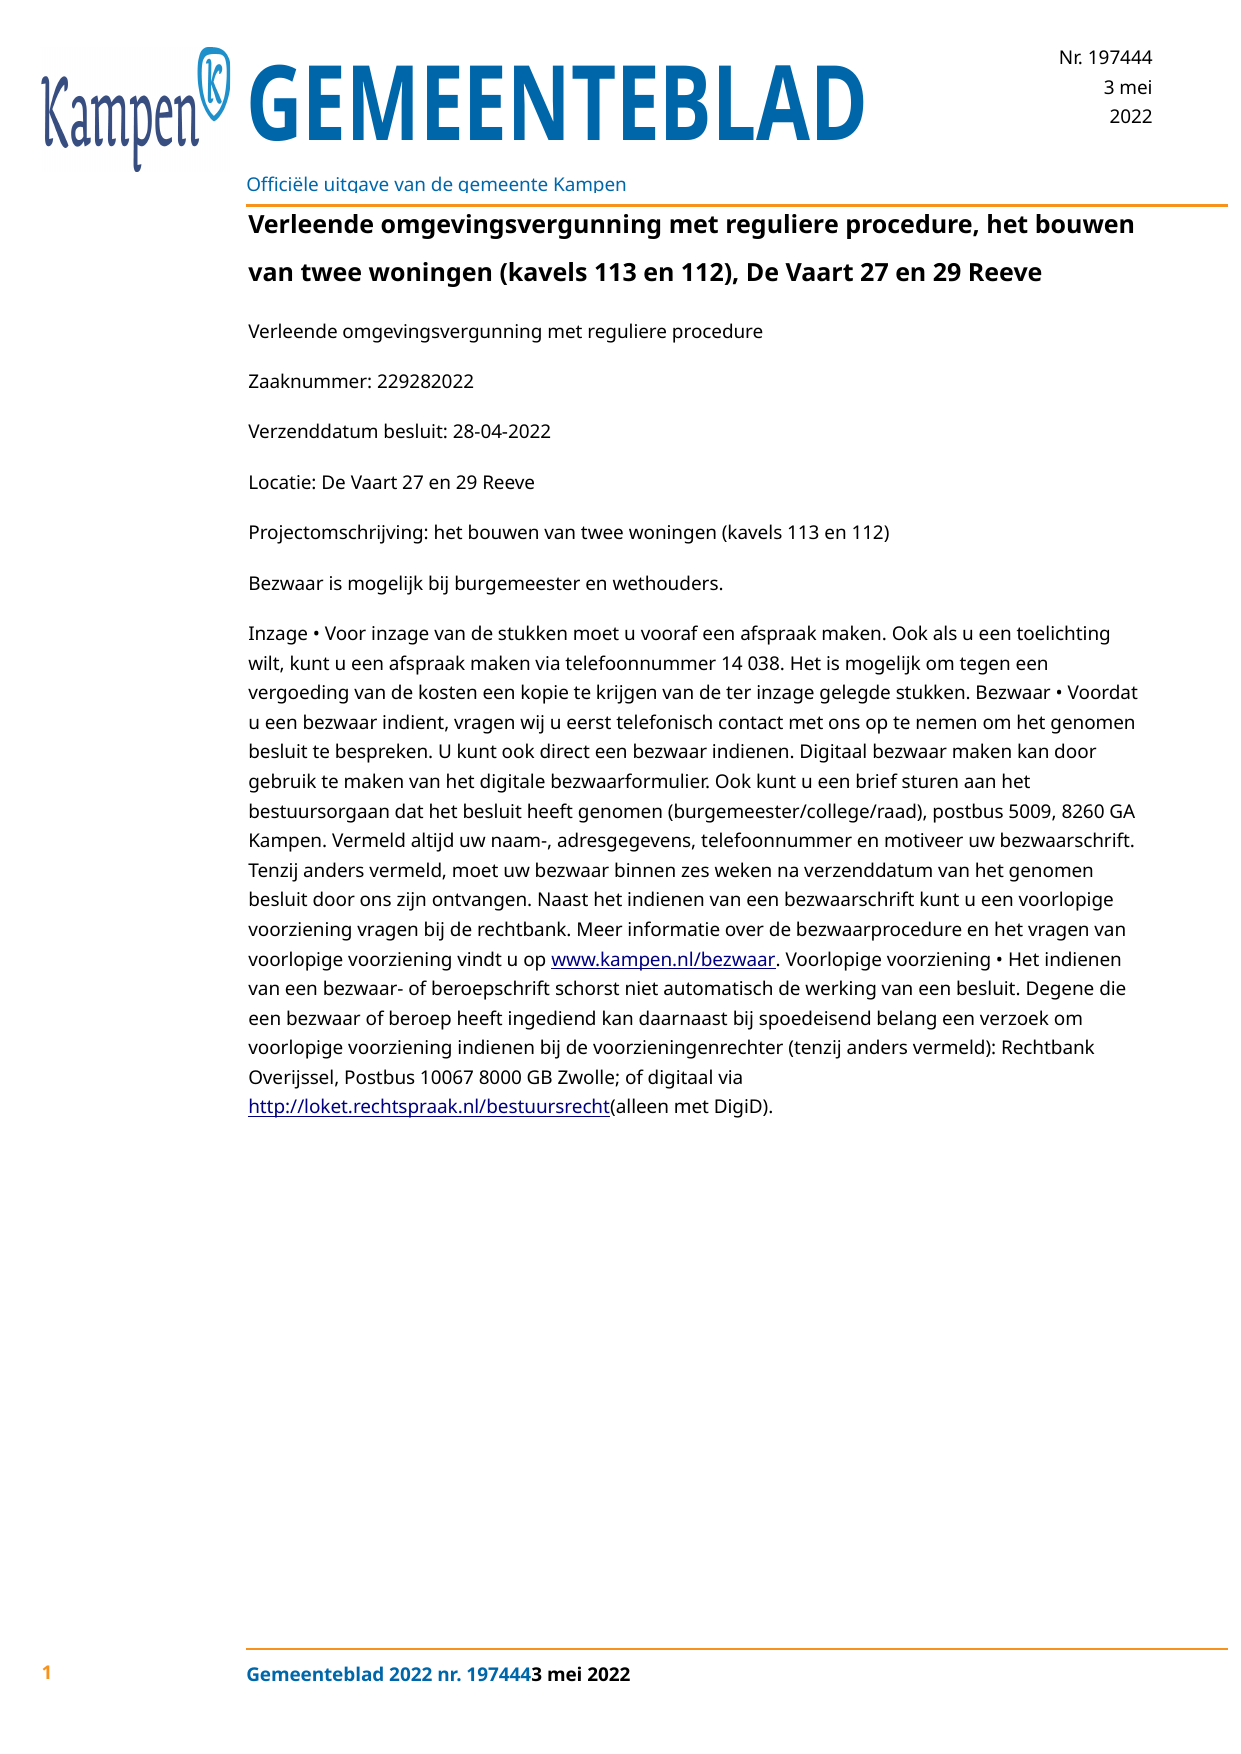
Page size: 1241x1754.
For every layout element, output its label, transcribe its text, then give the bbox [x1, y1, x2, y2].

text Bezwaar is mogelijk bij burgemeester en wethouders. [248, 570, 1152, 596]
text Locatie: De Vaart 27 en 29 Reeve [248, 469, 1152, 495]
text Projectomschrijving: het bouwen van twee woningen (kavels 113 en 112) [248, 519, 1152, 545]
text Verzenddatum besluit: 28-04-2022 [248, 419, 1152, 444]
text Verleende omgevingsvergunning met reguliere procedure, het bouwen van twee woningen (kavels 113 en 112), De Vaart 27 en 29 Reeve [248, 207, 1152, 288]
text Zaaknummer: 229282022 [248, 368, 1152, 394]
text Inzage • Voor inzage van de stukken moet u vooraf een afspraak maken. Ook als u een toelichting wilt, kunt u een afspraak maken via telefoonnummer 14 038. Het is mogelijk om tegen een vergoeding van de kosten een kopie te krijgen van de ter inzage gelegde stukken. Bezwaar • Voordat u een bezwaar indient, vragen wij u eerst telefonisch contact met ons op te nemen om het genomen besluit te bespreken. U kunt ook direct een bezwaar indienen. Digitaal bezwaar maken kan door gebruik te maken van het digitale bezwaarformulier. Ook kunt u een brief sturen aan het bestuursorgaan dat het besluit heeft genomen (burgemeester/college/raad), postbus 5009, 8260 GA Kampen. Vermeld altijd uw naam-, adresgegevens, telefoonnummer en motiveer uw bezwaarschrift. Tenzij anders vermeld, moet uw bezwaar binnen zes weken na verzenddatum van het genomen besluit door ons zijn ontvangen. Naast het indienen van een bezwaarschrift kunt u een voorlopige voorziening vragen bij de rechtbank. Meer informatie over de bezwaarprocedure en het vragen van voorlopige voorziening vindt u op www.kampen.nl/bezwaar. Voorlopige voorziening • Het indienen van een bezwaar- of beroepschrift schorst niet automatisch de werking van een besluit. Degene die een bezwaar of beroep heeft ingediend kan daarnaast bij spoedeisend belang een verzoek om voorlopige voorziening indienen bij de voorzieningenrechter (tenzij anders vermeld): Rechtbank Overijssel, Postbus 10067 8000 GB Zwolle; of digitaal via http://loket.rechtspraak.nl/bestuursrecht(alleen met DigiD). [248, 620, 1152, 1119]
text Verleende omgevingsvergunning met reguliere procedure [248, 318, 1152, 344]
picture [41, 47, 231, 172]
